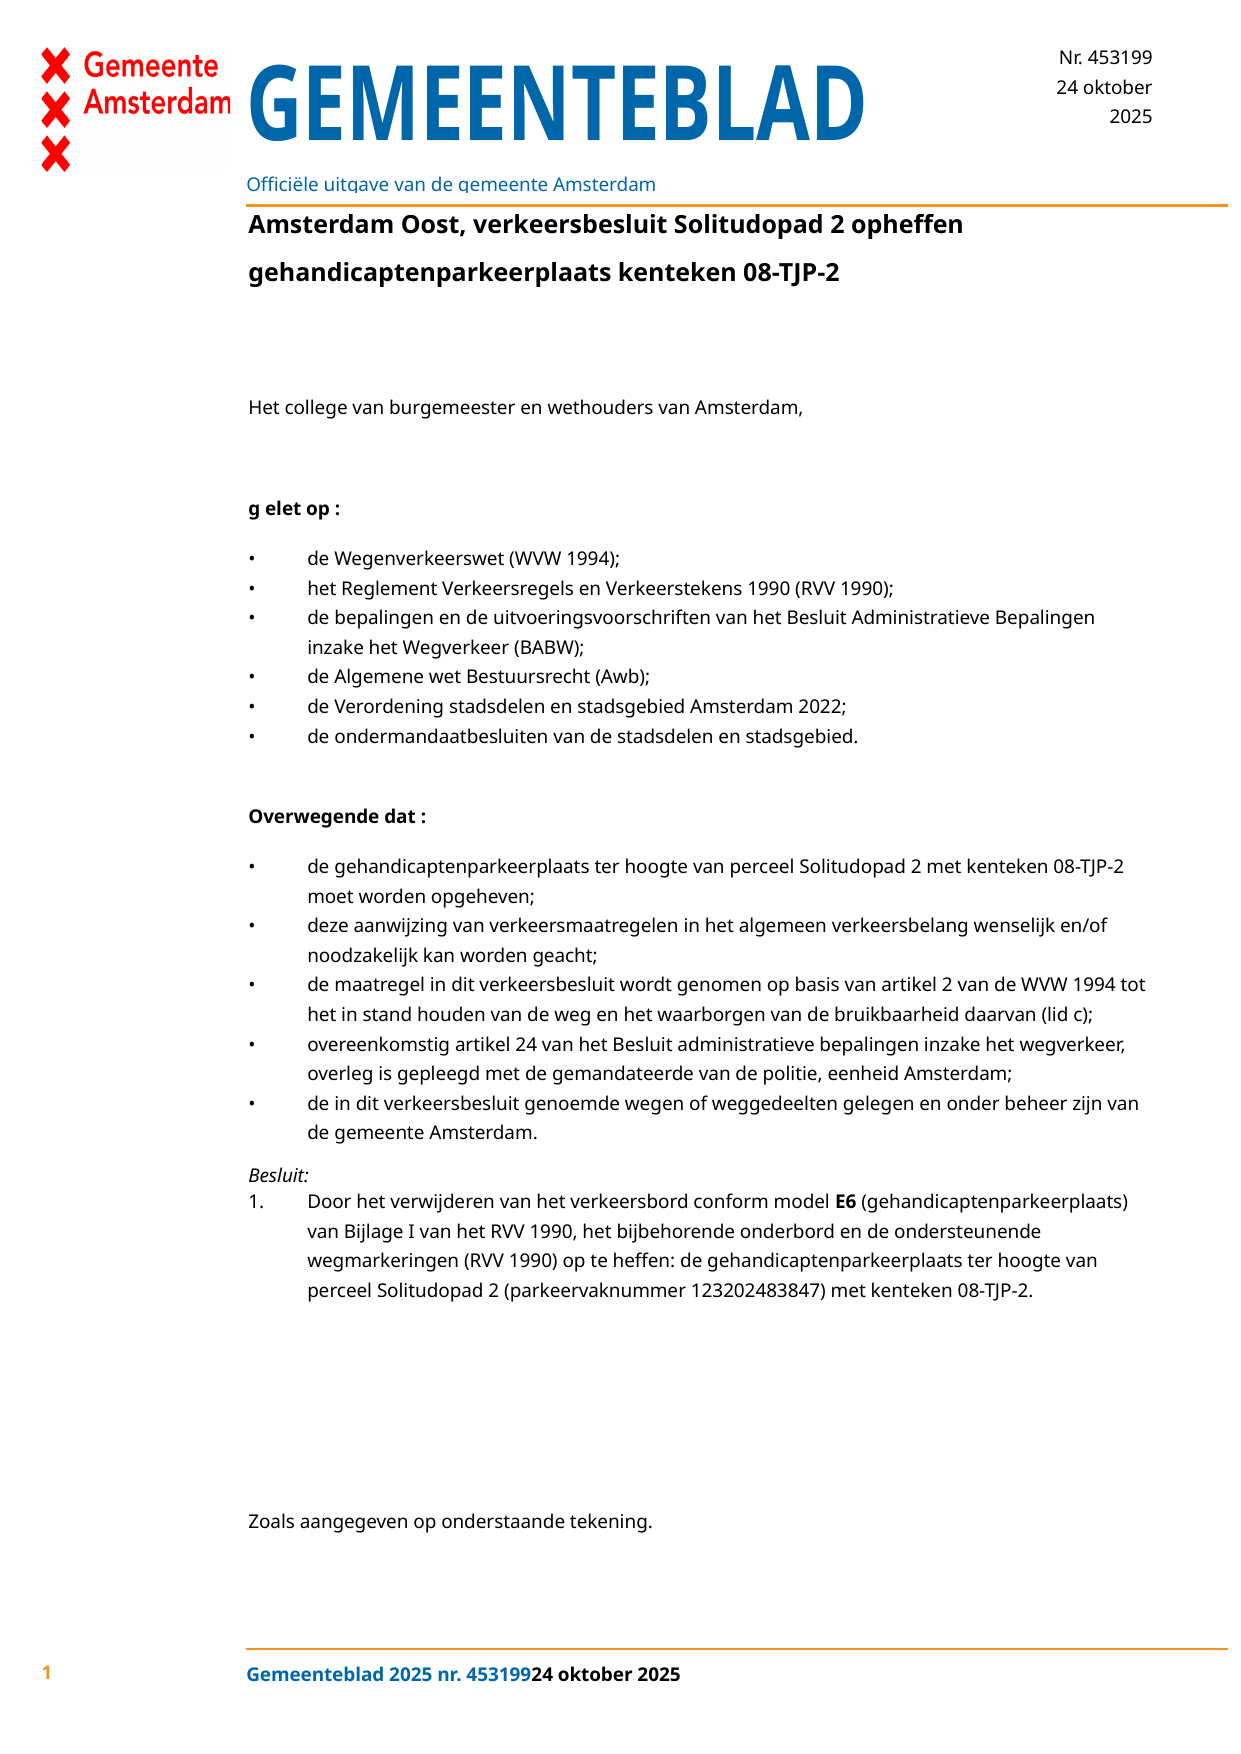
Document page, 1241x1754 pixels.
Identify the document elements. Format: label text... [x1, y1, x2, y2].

text Amsterdam Oost, verkeersbesluit Solitudopad 2 opheffen gehandicaptenparkeerplaats kenteken 08-TJP-2 [248, 207, 1152, 288]
list de bepalingen en de uitvoeringsvoorschriften van het Besluit Administratieve Bepalingen inzake het Wegverkeer (BABW); [248, 604, 1152, 660]
list deze aanwijzing van verkeersmaatregelen in het algemeen verkeersbelang wenselijk en/of noodzakelijk kan worden geacht; [248, 912, 1152, 968]
list Door het verwijderen van het verkeersbord conform model E6 (gehandicaptenparkeerplaats) van Bijlage I van het RVV 1990, het bijbehorende onderbord en de ondersteunende wegmarkeringen (RVV 1990) op te heffen: de gehandicaptenparkeerplaats ter hoogte van perceel Solitudopad 2 (parkeervaknummer 123202483847) met kenteken 08-TJP-2. [248, 1188, 1152, 1303]
list overeenkomstig artikel 24 van het Besluit administratieve bepalingen inzake het wegverkeer, overleg is gepleegd met de gemandateerde van de politie, eenheid Amsterdam; [248, 1031, 1152, 1086]
list de Verordening stadsdelen en stadsgebied Amsterdam 2022; [248, 693, 1152, 719]
list de Algemene wet Bestuursrecht (Awb); [248, 664, 1152, 689]
text Zoals aangegeven op onderstaande tekening. [248, 1508, 1152, 1534]
text Overwegende dat : [248, 803, 1152, 828]
list het Reglement Verkeersregels en Verkeerstekens 1990 (RVV 1990); [248, 575, 1152, 601]
text g elet op : [248, 495, 1152, 521]
list de in dit verkeersbesluit genoemde wegen of weggedeelten gelegen en onder beheer zijn van de gemeente Amsterdam. [248, 1090, 1152, 1145]
list de maatregel in dit verkeersbesluit wordt genomen op basis van artikel 2 van de WVW 1994 tot het in stand houden van de weg en het waarborgen van de bruikbaarheid daarvan (lid c); [248, 972, 1152, 1027]
list de gehandicaptenparkeerplaats ter hoogte van perceel Solitudopad 2 met kenteken 08-TJP-2 moet worden opgeheven; [248, 853, 1152, 908]
text Het college van burgemeester en wethouders van Amsterdam, [248, 394, 1152, 420]
list de Wegenverkeerswet (WVW 1994); [248, 545, 1152, 571]
text Besluit: [248, 1163, 1152, 1188]
picture [41, 47, 231, 172]
list de ondermandaatbesluiten van de stadsdelen en stadsgebied. [248, 723, 1152, 748]
